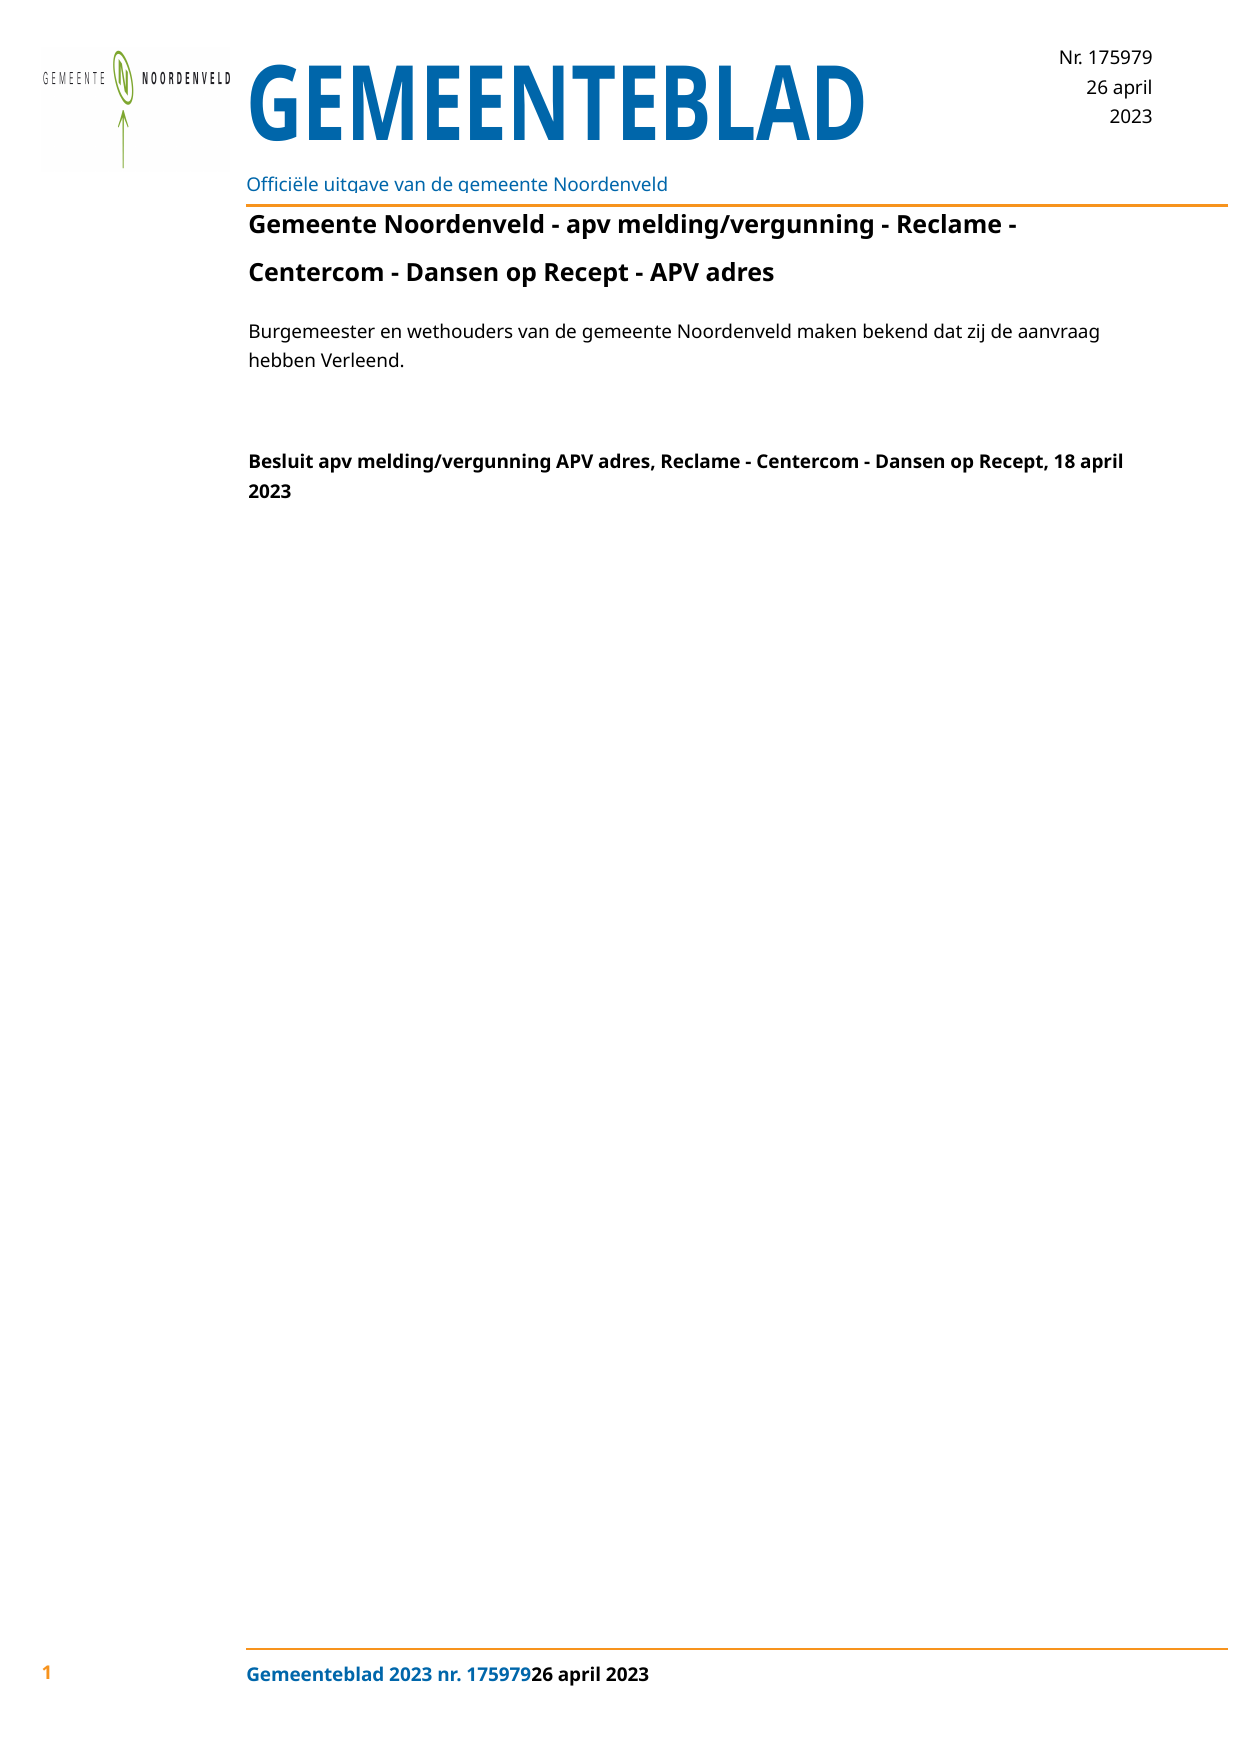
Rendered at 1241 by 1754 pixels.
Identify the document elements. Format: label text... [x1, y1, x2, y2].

text Besluit apv melding/vergunning APV adres, Reclame - Centercom - Dansen op Recept, 18 april 2023 [248, 448, 1152, 504]
text Gemeente Noordenveld - apv melding/vergunning - Reclame - Centercom - Dansen op Recept - APV adres [248, 207, 1152, 288]
picture [41, 47, 231, 172]
text Burgemeester en wethouders van de gemeente Noordenveld maken bekend dat zij de aanvraag hebben Verleend. [248, 318, 1152, 373]
